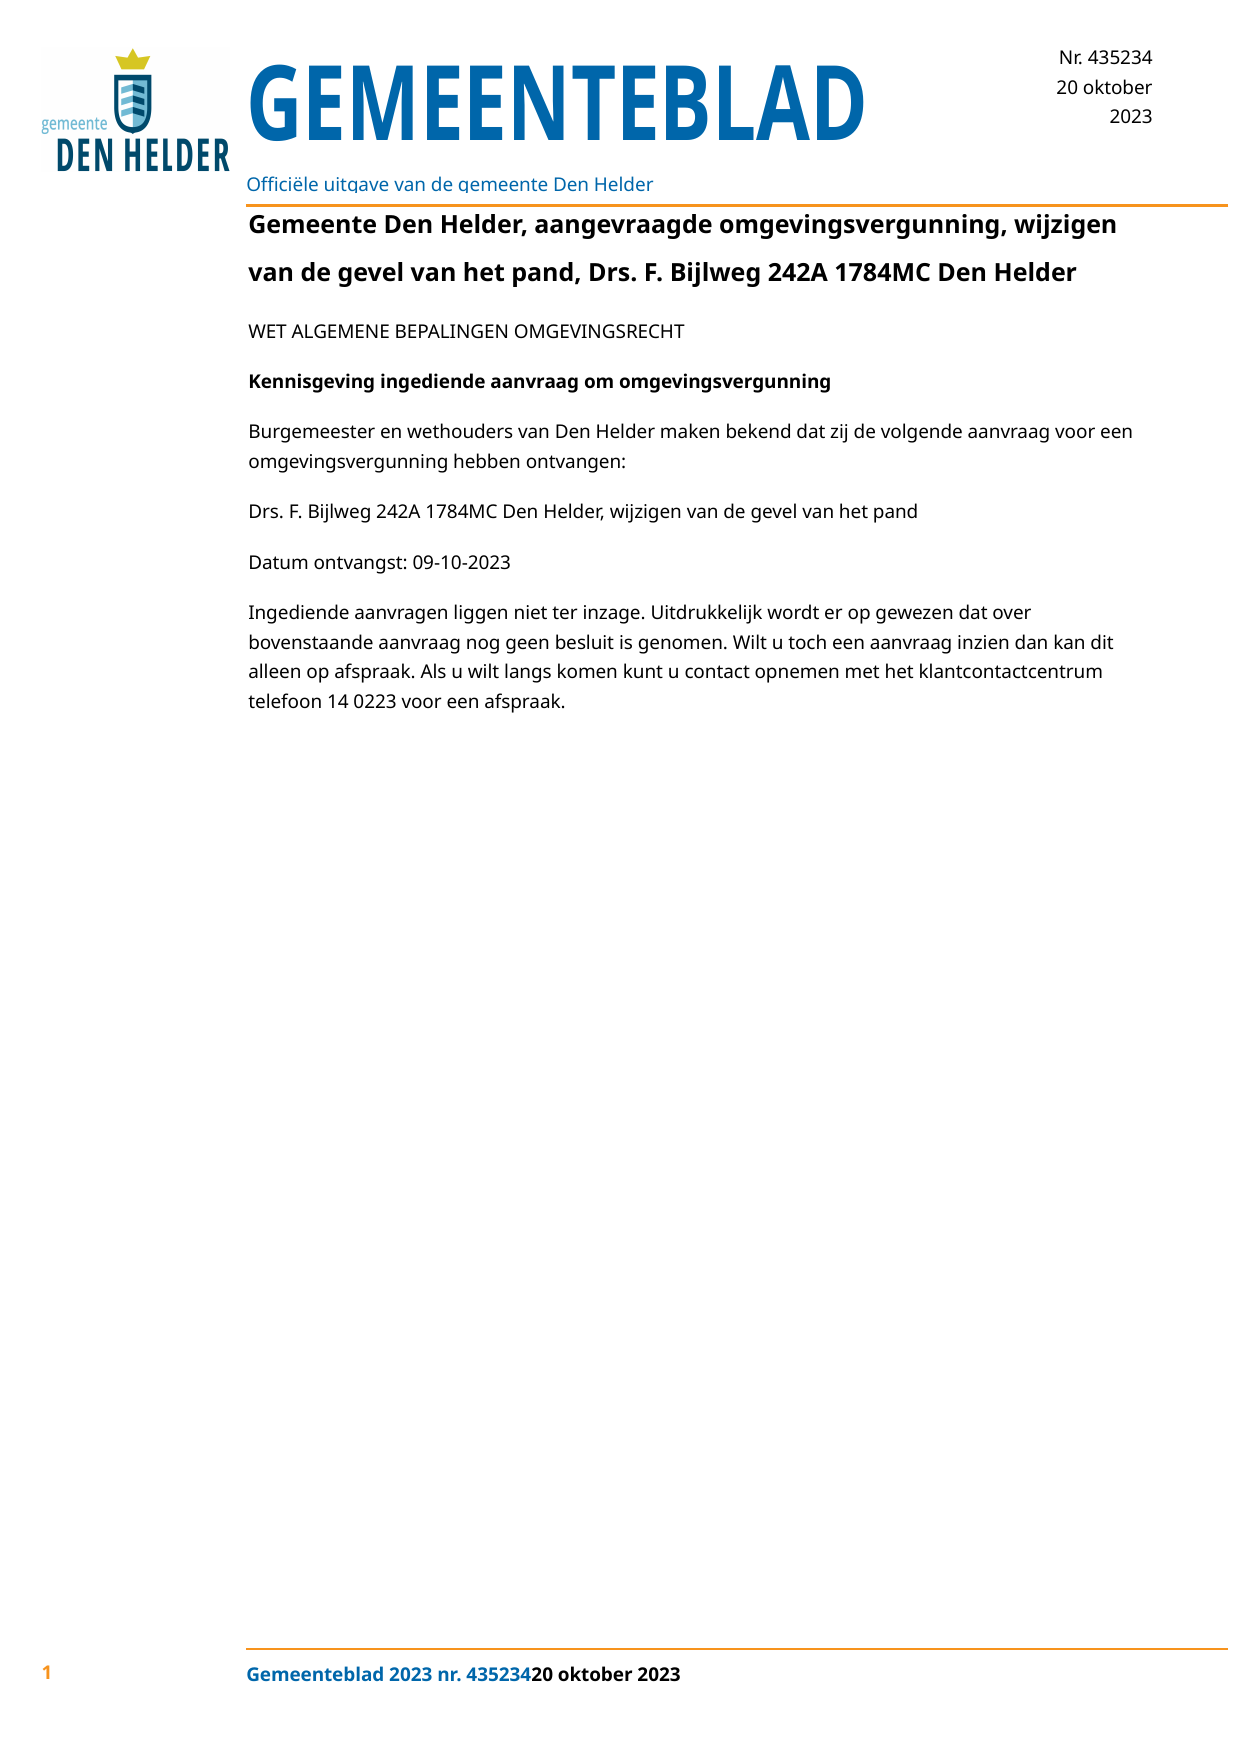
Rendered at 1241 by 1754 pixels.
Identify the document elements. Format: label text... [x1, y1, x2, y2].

picture [63, 144, 68, 165]
picture [220, 160, 224, 172]
text Drs. F. Bijlweg 242A 1784MC Den Helder, wijzigen van de gevel van het pand [248, 499, 1152, 524]
picture [100, 154, 106, 172]
picture [130, 157, 135, 172]
text Gemeente Den Helder, aangevraagde omgevingsvergunning, wijzigen van de gevel van het pand, Drs. F. Bijlweg 242A 1784MC Den Helder [248, 207, 1152, 288]
text Burgemeester en wethouders van Den Helder maken bekend dat zij de volgende aanvraag voor een omgevingsvergunning hebben ontvangen: [248, 419, 1152, 474]
text Kennisgeving ingediende aanvraag om omgevingsvergunning [248, 368, 1152, 394]
text WET ALGEMENE BEPALINGEN OMGEVINGSRECHT [248, 318, 1152, 344]
text Ingediende aanvragen liggen niet ter inzage. Uitdrukkelijk wordt er op gewezen dat over bovenstaande aanvraag nog geen besluit is genomen. Wilt u toch een aanvraag inzien dan kan dit alleen op afspraak. Als u wilt langs komen kunt u contact opnemen met het klantcontactcentrum telefoon 14 0223 voor een afspraak. [248, 599, 1152, 714]
picture [41, 47, 231, 172]
picture [182, 144, 187, 165]
text Datum ontvangst: 09-10-2023 [248, 549, 1152, 575]
